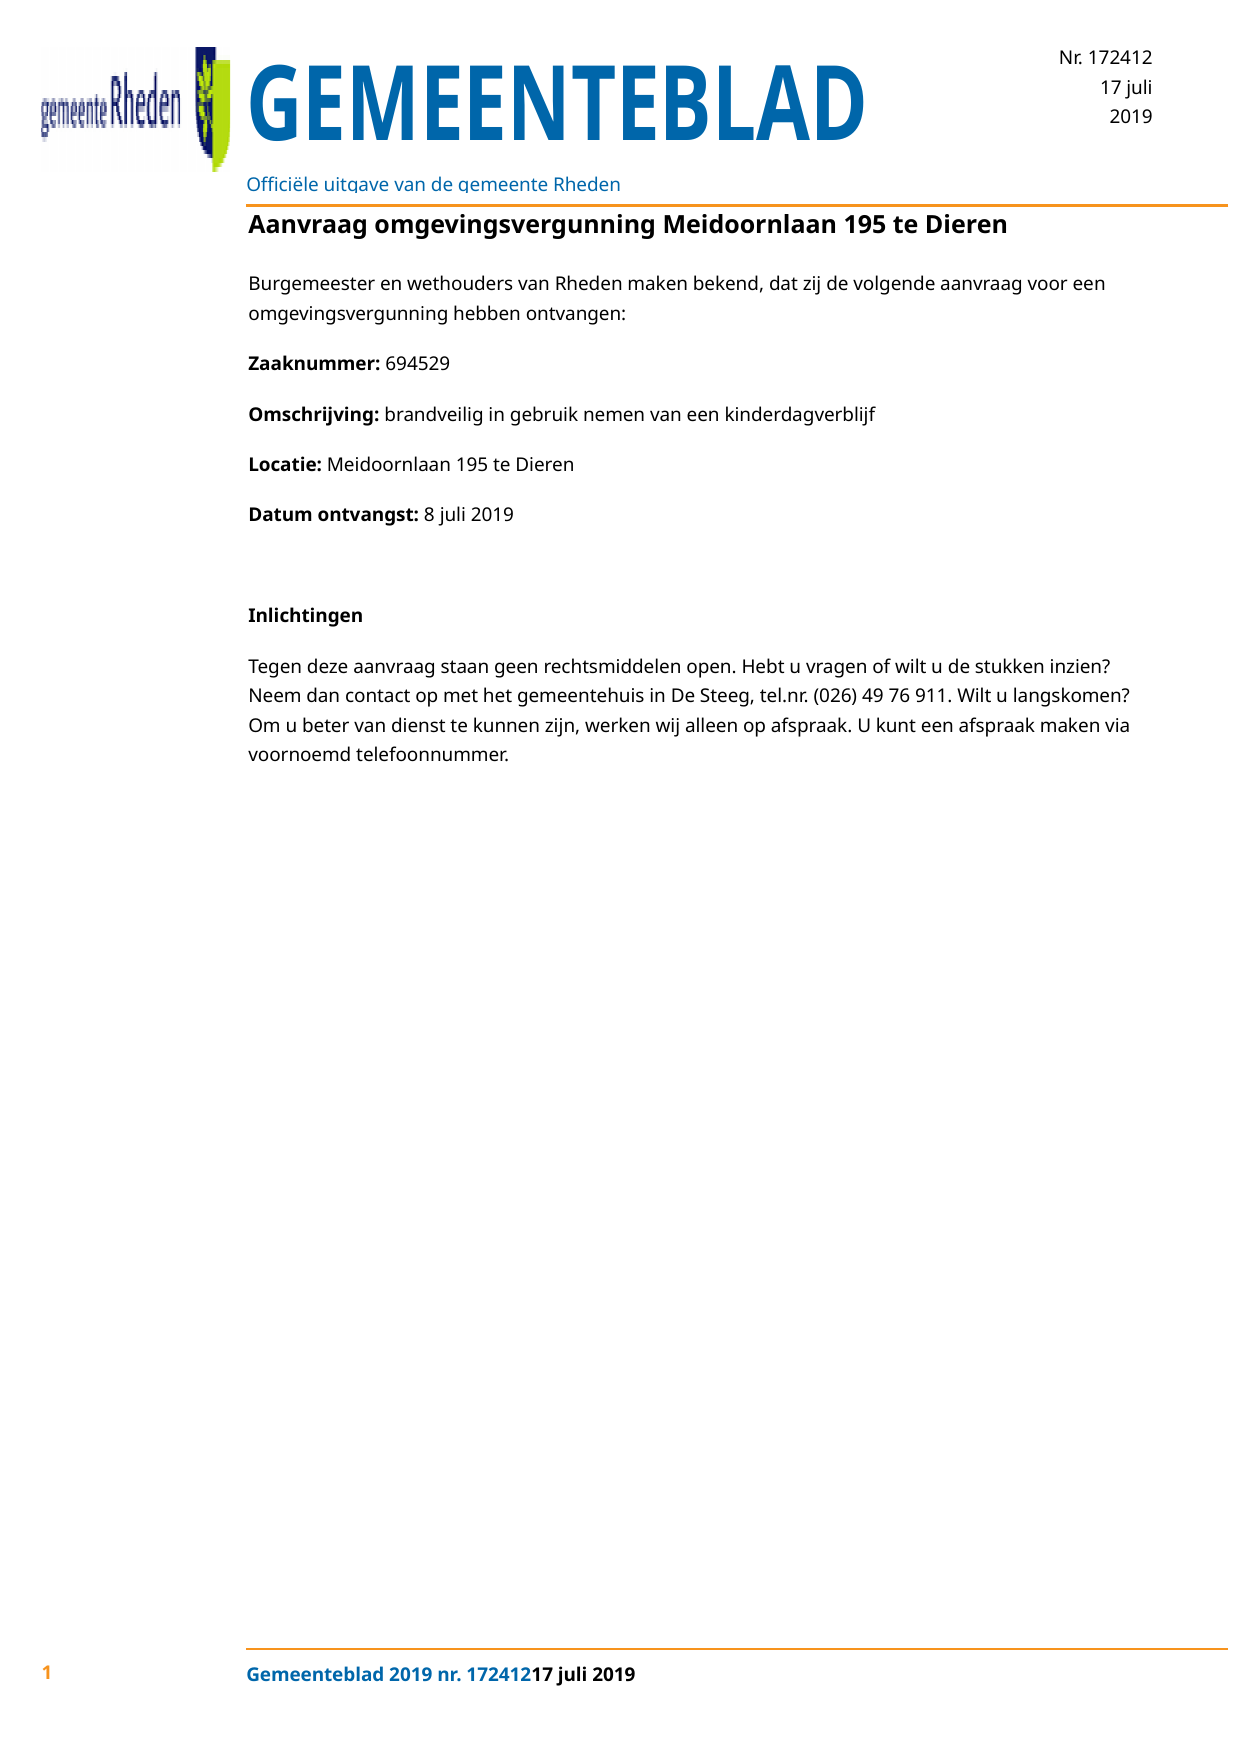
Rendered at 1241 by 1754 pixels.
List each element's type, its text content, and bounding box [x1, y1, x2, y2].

text Omschrijving: brandveilig in gebruik nemen van een kinderdagverblijf [248, 401, 1152, 426]
text Datum ontvangst: 8 juli 2019 [248, 502, 1152, 527]
text Inlichtingen [248, 602, 1152, 628]
text Locatie: Meidoornlaan 195 te Dieren [248, 451, 1152, 477]
picture [41, 47, 231, 172]
text Zaaknummer: 694529 [248, 350, 1152, 376]
text Burgemeester en wethouders van Rheden maken bekend, dat zij de volgende aanvraag voor een omgevingsvergunning hebben ontvangen: [248, 270, 1152, 326]
text Tegen deze aanvraag staan geen rechtsmiddelen open. Hebt u vragen of wilt u de stukken inzien? Neem dan contact op met het gemeentehuis in De Steeg, tel.nr. (026) 49 76 911. Wilt u langskomen? Om u beter van dienst te kunnen zijn, werken wij alleen op afspraak. U kunt een afspraak maken via voornoemd telefoonnummer. [248, 653, 1152, 767]
text Aanvraag omgevingsvergunning Meidoornlaan 195 te Dieren [248, 207, 1152, 241]
